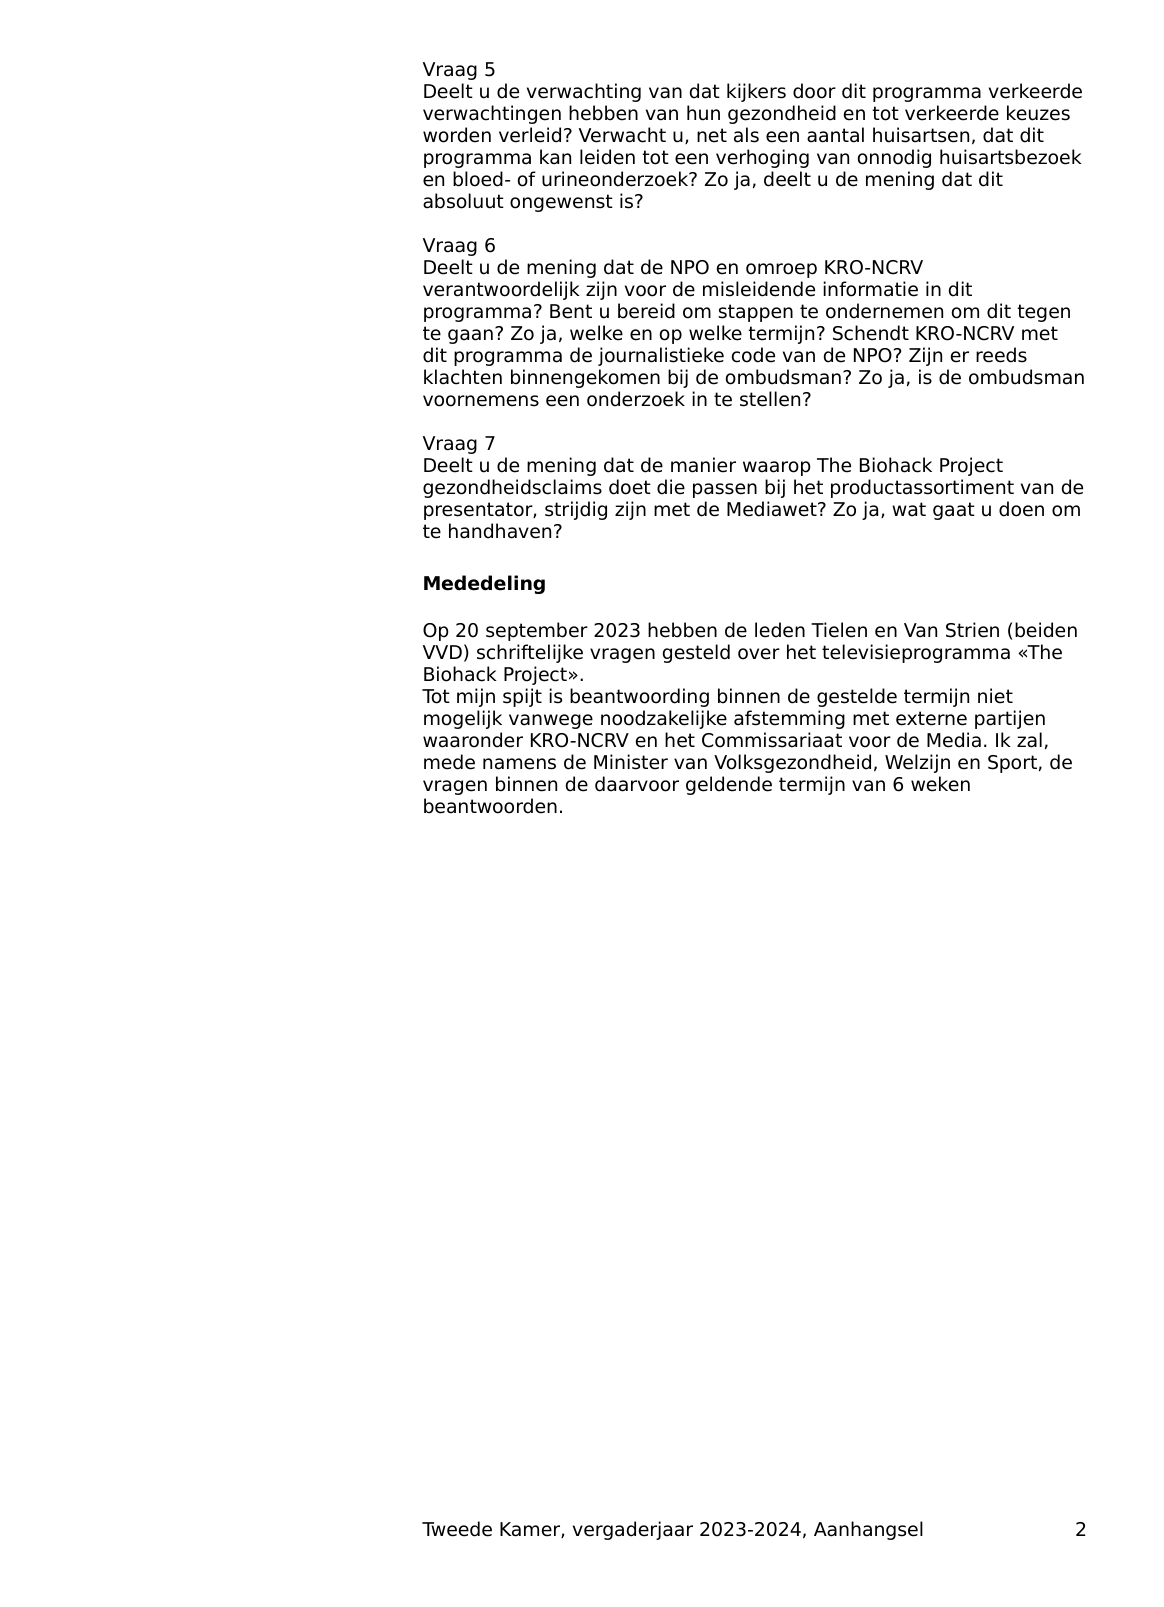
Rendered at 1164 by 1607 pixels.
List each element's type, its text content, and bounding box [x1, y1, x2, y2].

text Deelt u de verwachting van dat kijkers door dit programma verkeerde verwachtingen hebben van hun gezondheid en tot verkeerde keuzes worden verleid? Verwacht u, net als een aantal huisartsen, dat dit programma kan leiden tot een verhoging van onnodig huisartsbezoek en bloed- of urineonderzoek? Zo ja, deelt u de mening dat dit absoluut ongewenst is? [422, 81, 1087, 213]
text Vraag 7 [422, 433, 1087, 455]
text Deelt u de mening dat de NPO en omroep KRO-NCRV verantwoordelijk zijn voor de misleidende informatie in dit programma? Bent u bereid om stappen te ondernemen om dit tegen te gaan? Zo ja, welke en op welke termijn? Schendt KRO-NCRV met dit programma de journalistieke code van de NPO? Zijn er reeds klachten binnengekomen bij de ombudsman? Zo ja, is de ombudsman voornemens een onderzoek in te stellen? [422, 257, 1087, 411]
text Op 20 september 2023 hebben de leden Tielen en Van Strien (beiden VVD) schriftelijke vragen gesteld over het televisieprogramma «The Biohack Project». [422, 620, 1087, 686]
subtitle Mededeling [422, 573, 1087, 595]
text Tot mijn spijt is beantwoording binnen de gestelde termijn niet mogelijk vanwege noodzakelijke afstemming met externe partijen waaronder KRO-NCRV en het Commissariaat voor de Media. Ik zal, mede namens de Minister van Volksgezondheid, Welzijn en Sport, de vragen binnen de daarvoor geldende termijn van 6 weken beantwoorden. [422, 686, 1087, 818]
text Vraag 5 [422, 59, 1087, 81]
text Vraag 6 [422, 235, 1087, 257]
text Deelt u de mening dat de manier waarop The Biohack Project gezondheidsclaims doet die passen bij het productassortiment van de presentator, strijdig zijn met de Mediawet? Zo ja, wat gaat u doen om te handhaven? [422, 455, 1087, 543]
